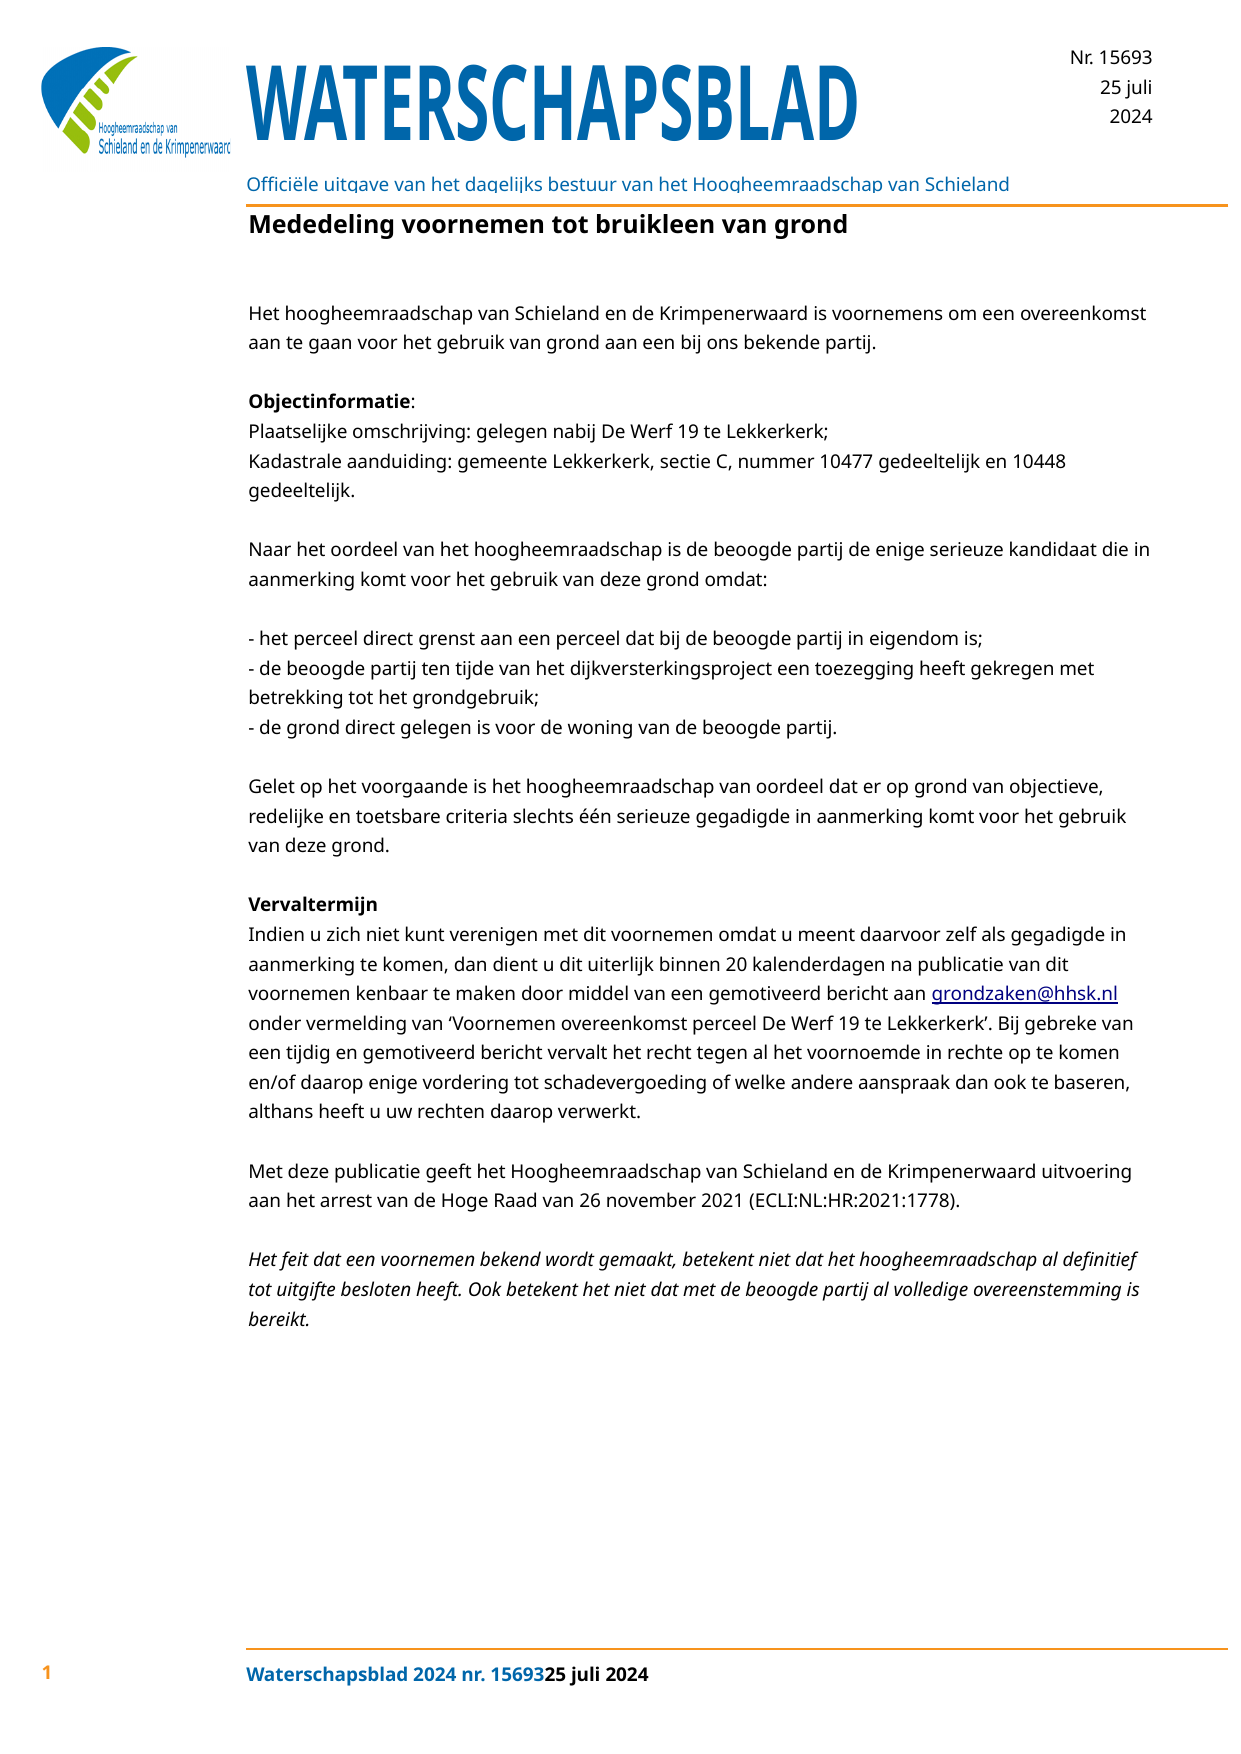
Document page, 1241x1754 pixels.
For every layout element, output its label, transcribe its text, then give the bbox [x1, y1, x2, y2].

text Naar het oordeel van het hoogheemraadschap is de beoogde partij de enige serieuze kandidaat die in aanmerking komt voor het gebruik van deze grond omdat: [248, 537, 1152, 592]
text Het hoogheemraadschap van Schieland en de Krimpenerwaard is voornemens om een overeenkomst aan te gaan voor het gebruik van grond aan een bij ons bekende partij. [248, 300, 1152, 355]
picture [41, 47, 231, 172]
text Gelet op het voorgaande is het hoogheemraadschap van oordeel dat er op grond van objectieve, redelijke en toetsbare criteria slechts één serieuze gegadigde in aanmerking komt voor het gebruik van deze grond. [248, 773, 1152, 858]
text - de beoogde partij ten tijde van het dijkversterkingsproject een toezegging heeft gekregen met betrekking tot het grondgebruik; [248, 655, 1152, 710]
text - de grond direct gelegen is voor de woning van de beoogde partij. [248, 714, 1152, 740]
text Met deze publicatie geeft het Hoogheemraadschap van Schieland en de Krimpenerwaard uitvoering aan het arrest van de Hoge Raad van 26 november 2021 (ECLI:NL:HR:2021:1778). [248, 1158, 1152, 1213]
text Mededeling voornemen tot bruikleen van grond [248, 207, 1152, 241]
text Objectinformatie: [248, 389, 1152, 414]
text Vervaltermijn [248, 892, 1152, 917]
text Het feit dat een voornemen bekend wordt gemaakt, betekent niet dat het hoogheemraadschap al definitief tot uitgifte besloten heeft. Ook betekent het niet dat met de beoogde partij al volledige overeenstemming is bereikt. [248, 1247, 1152, 1331]
text Plaatselijke omschrijving: gelegen nabij De Werf 19 te Lekkerkerk; [248, 418, 1152, 444]
text - het perceel direct grenst aan een perceel dat bij de beoogde partij in eigendom is; [248, 625, 1152, 651]
text Kadastrale aanduiding: gemeente Lekkerkerk, sectie C, nummer 10477 gedeeltelijk en 10448 gedeeltelijk. [248, 448, 1152, 503]
text Indien u zich niet kunt verenigen met dit voornemen omdat u meent daarvoor zelf als gegadigde in aanmerking te komen, dan dient u dit uiterlijk binnen 20 kalenderdagen na publicatie van dit voornemen kenbaar te maken door middel van een gemotiveerd bericht aan grondzaken@hhsk.nl onder vermelding van ‘Voornemen overeenkomst perceel De Werf 19 te Lekkerkerk’. Bij gebreke van een tijdig en gemotiveerd bericht vervalt het recht tegen al het voornoemde in rechte op te komen en/of daarop enige vordering tot schadevergoeding of welke andere aanspraak dan ook te baseren, althans heeft u uw rechten daarop verwerkt. [248, 921, 1152, 1124]
